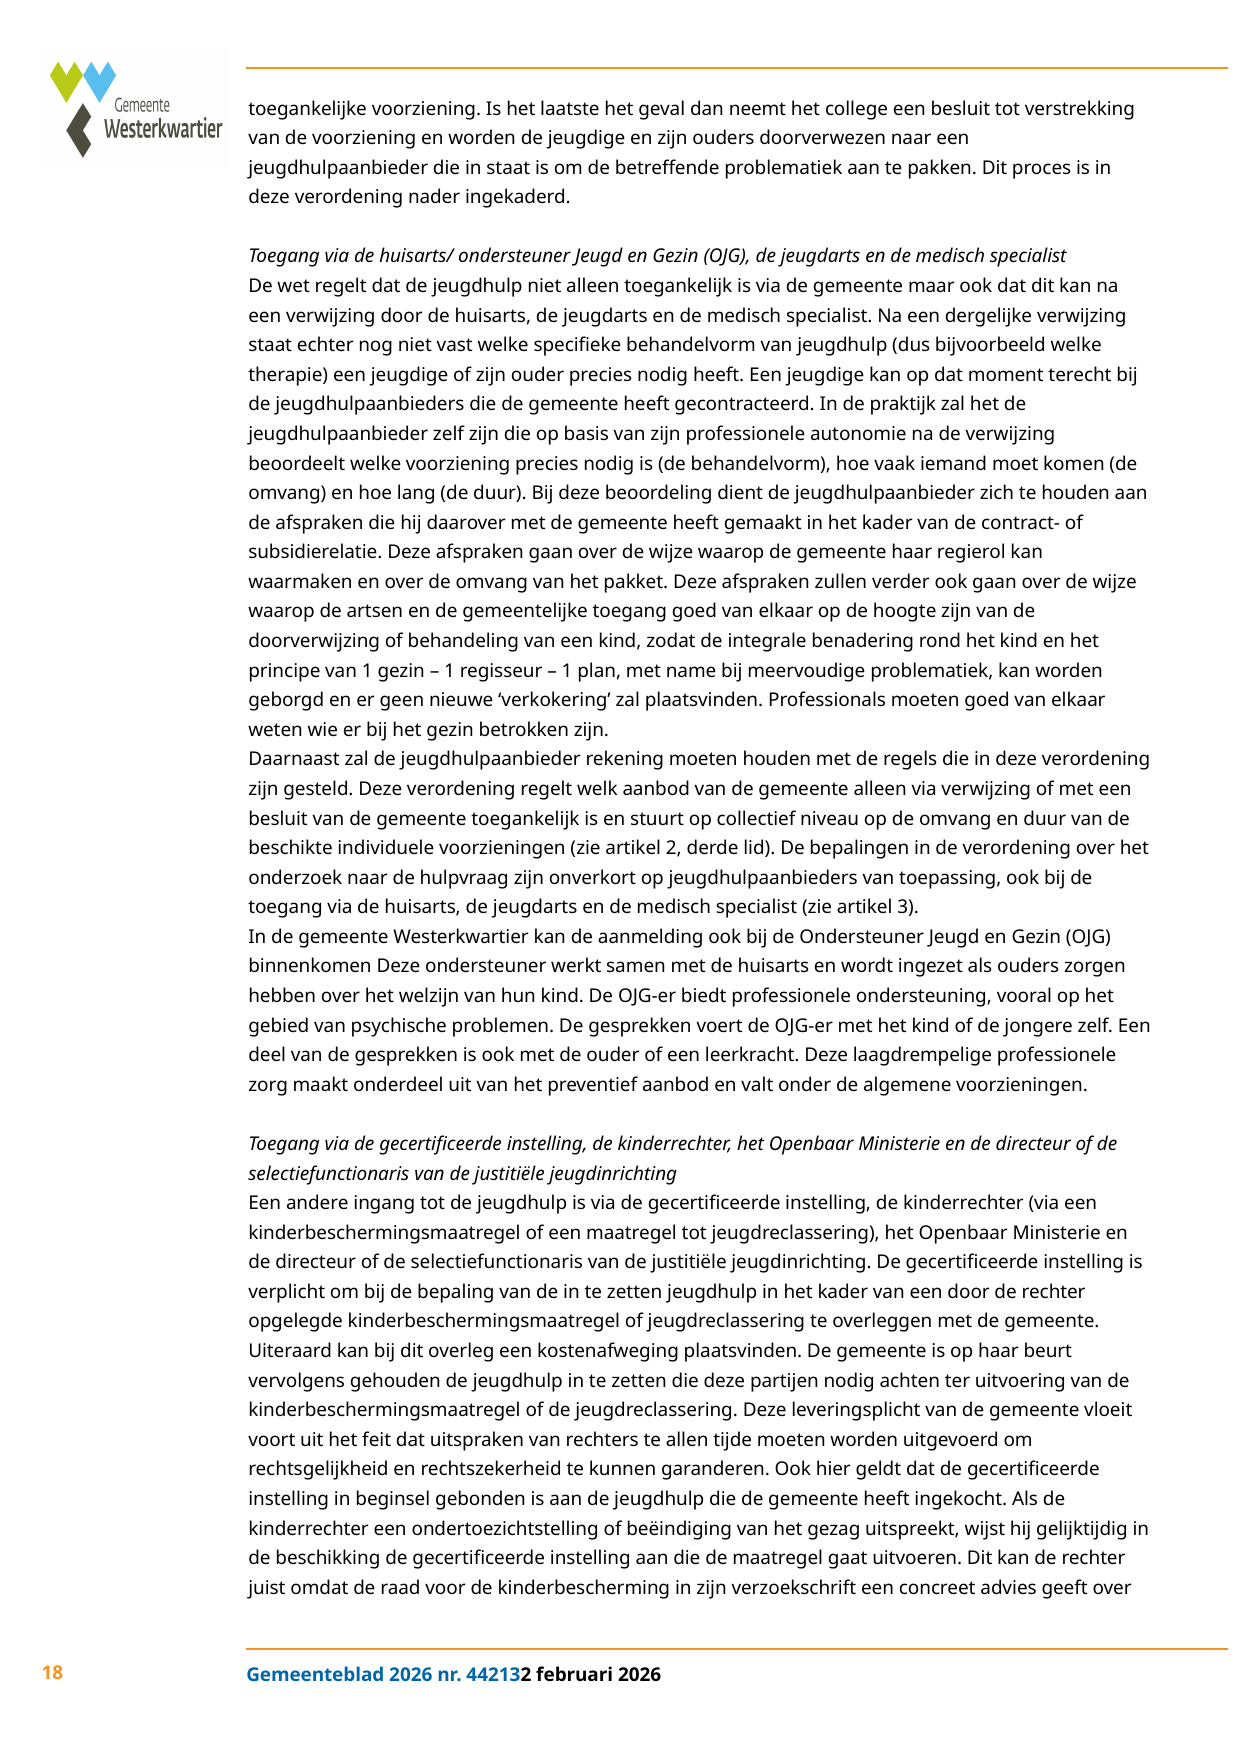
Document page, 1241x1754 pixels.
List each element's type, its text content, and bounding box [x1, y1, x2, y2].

text toegankelijke voorziening. Is het laatste het geval dan neemt het college een besluit tot verstrekking van de voorziening en worden de jeugdige en zijn ouders doorverwezen naar een jeugdhulpaanbieder die in staat is om de betreffende problematiek aan te pakken. Dit proces is in deze verordening nader ingekaderd. [248, 95, 1152, 209]
text Toegang via de gecertificeerde instelling, de kinderrechter, het Openbaar Ministerie en de directeur of de selectiefunctionaris van de justitiële jeugdinrichting [248, 1130, 1152, 1186]
text Een andere ingang tot de jeugdhulp is via de gecertificeerde instelling, de kinderrechter (via een kinderbeschermingsmaatregel of een maatregel tot jeugdreclassering), het Openbaar Ministerie en de directeur of de selectiefunctionaris van de justitiële jeugdinrichting. De gecertificeerde instelling is verplicht om bij de bepaling van de in te zetten jeugdhulp in het kader van een door de rechter opgelegde kinderbeschermingsmaatregel of jeugdreclassering te overleggen met de gemeente. Uiteraard kan bij dit overleg een kostenafweging plaatsvinden. De gemeente is op haar beurt vervolgens gehouden de jeugdhulp in te zetten die deze partijen nodig achten ter uitvoering van de kinderbeschermingsmaatregel of de jeugdreclassering. Deze leveringsplicht van de gemeente vloeit voort uit het feit dat uitspraken van rechters te allen tijde moeten worden uitgevoerd om rechtsgelijkheid en rechtszekerheid te kunnen garanderen. Ook hier geldt dat de gecertificeerde instelling in beginsel gebonden is aan de jeugdhulp die de gemeente heeft ingekocht. Als de kinderrechter een ondertoezichtstelling of beëindiging van het gezag uitspreekt, wijst hij gelijktijdig in de beschikking de gecertificeerde instelling aan die de maatregel gaat uitvoeren. Dit kan de rechter juist omdat de raad voor de kinderbescherming in zijn verzoekschrift een concreet advies geeft over [248, 1189, 1152, 1600]
text De wet regelt dat de jeugdhulp niet alleen toegankelijk is via de gemeente maar ook dat dit kan na een verwijzing door de huisarts, de jeugdarts en de medisch specialist. Na een dergelijke verwijzing staat echter nog niet vast welke specifieke behandelvorm van jeugdhulp (dus bijvoorbeeld welke therapie) een jeugdige of zijn ouder precies nodig heeft. Een jeugdige kan op dat moment terecht bij de jeugdhulpaanbieders die de gemeente heeft gecontracteerd. In de praktijk zal het de jeugdhulpaanbieder zelf zijn die op basis van zijn professionele autonomie na de verwijzing beoordeelt welke voorziening precies nodig is (de behandelvorm), hoe vaak iemand moet komen (de omvang) en hoe lang (de duur). Bij deze beoordeling dient de jeugdhulpaanbieder zich te houden aan de afspraken die hij daarover met de gemeente heeft gemaakt in het kader van de contract- of subsidierelatie. Deze afspraken gaan over de wijze waarop de gemeente haar regierol kan waarmaken en over de omvang van het pakket. Deze afspraken zullen verder ook gaan over de wijze waarop de artsen en de gemeentelijke toegang goed van elkaar op de hoogte zijn van de doorverwijzing of behandeling van een kind, zodat de integrale benadering rond het kind en het principe van 1 gezin – 1 regisseur – 1 plan, met name bij meervoudige problematiek, kan worden geborgd en er geen nieuwe ‘verkokering’ zal plaatsvinden. Professionals moeten goed van elkaar weten wie er bij het gezin betrokken zijn. [248, 272, 1152, 742]
text In de gemeente Westerkwartier kan de aanmelding ook bij de Ondersteuner Jeugd en Gezin (OJG) binnenkomen Deze ondersteuner werkt samen met de huisarts en wordt ingezet als ouders zorgen hebben over het welzijn van hun kind. De OJG-er biedt professionele ondersteuning, vooral op het gebied van psychische problemen. De gesprekken voert de OJG-er met het kind of de jongere zelf. Een deel van de gesprekken is ook met de ouder of een leerkracht. Deze laagdrempelige professionele zorg maakt onderdeel uit van het preventief aanbod en valt onder de algemene voorzieningen. [248, 923, 1152, 1097]
picture [41, 47, 231, 172]
text Daarnaast zal de jeugdhulpaanbieder rekening moeten houden met de regels die in deze verordening zijn gesteld. Deze verordening regelt welk aanbod van de gemeente alleen via verwijzing of met een besluit van de gemeente toegankelijk is en stuurt op collectief niveau op de omvang en duur van de beschikte individuele voorzieningen (zie artikel 2, derde lid). De bepalingen in de verordening over het onderzoek naar de hulpvraag zijn onverkort op jeugdhulpaanbieders van toepassing, ook bij de toegang via de huisarts, de jeugdarts en de medisch specialist (zie artikel 3). [248, 746, 1152, 919]
text Toegang via de huisarts/ ondersteuner Jeugd en Gezin (OJG), de jeugdarts en de medisch specialist [248, 243, 1152, 268]
